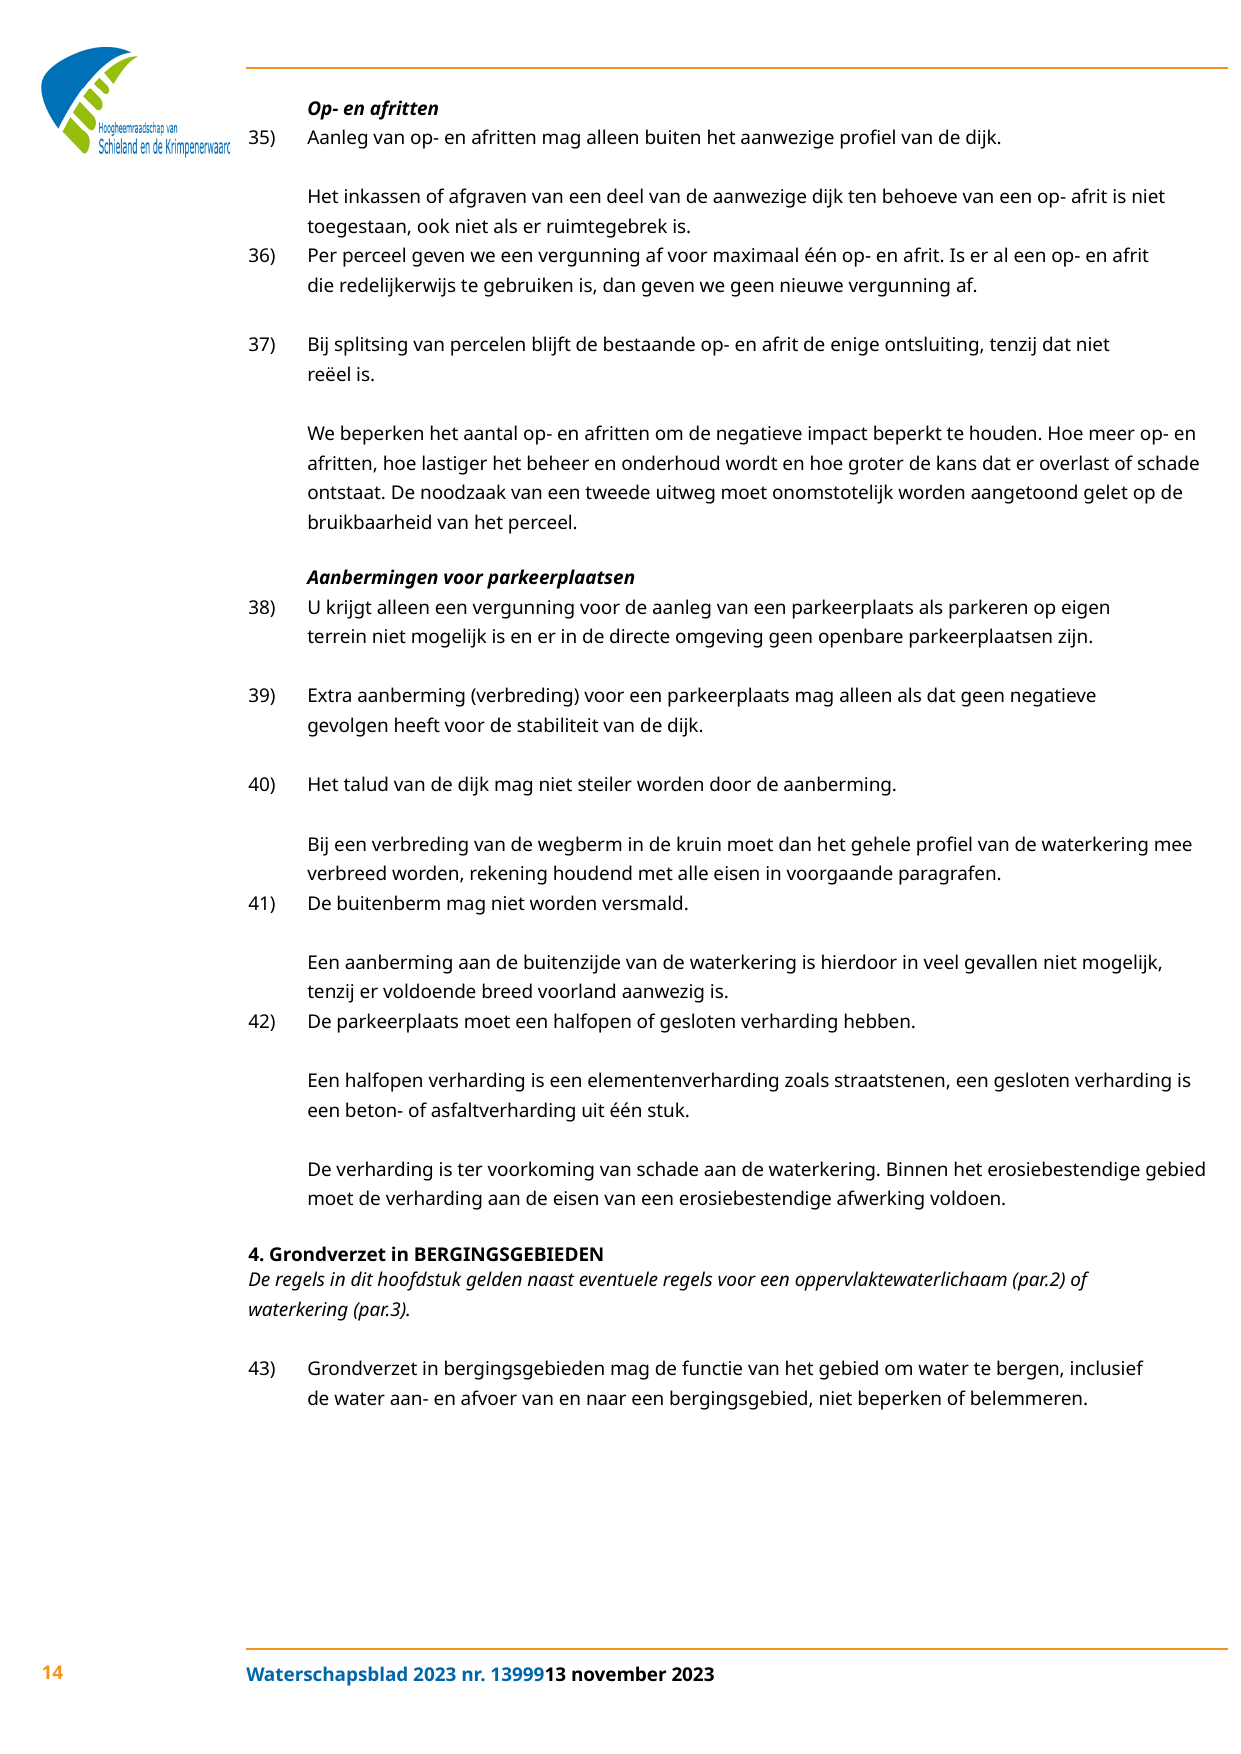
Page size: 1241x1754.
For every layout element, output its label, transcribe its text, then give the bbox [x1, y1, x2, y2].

table_header Bij een verbreding van de wegberm in de kruin moet dan het gehele profiel van de waterkering mee verbreed worden, rekening houdend met alle eisen in voorgaande paragrafen. [307, 831, 1211, 886]
list Grondverzet in bergingsgebieden mag de functie van het gebied om water te bergen, inclusief de water aan- en afvoer van en naar een bergingsgebied, niet beperken of belemmeren. [248, 1355, 1152, 1411]
table_header Een halfopen verharding is een elementenverharding zoals straatstenen, een gesloten verharding is een beton- of asfaltverharding uit één stuk. De verharding is ter voorkoming van schade aan de waterkering. Binnen het erosiebestendige gebied moet de verharding aan de eisen van een erosiebestendige afwerking voldoen. [307, 1067, 1211, 1211]
text De regels in dit hoofdstuk gelden naast eventuele regels voor een oppervlaktewaterlichaam (par.2) of waterkering (par.3). [248, 1267, 1152, 1322]
list Aanleg van op- en afritten mag alleen buiten het aanwezige profiel van de dijk. [248, 124, 1152, 150]
table_header Een aanberming aan de buitenzijde van de waterkering is hierdoor in veel gevallen niet mogelijk, tenzij er voldoende breed voorland aanwezig is. [307, 949, 1211, 1004]
table_header We beperken het aantal op- en afritten om de negatieve impact beperkt te houden. Hoe meer op- en afritten, hoe lastiger het beheer en onderhoud wordt en hoe groter de kans dat er overlast of schade ontstaat. De noodzaak van een tweede uitweg moet onomstotelijk worden aangetoond gelet op de bruikbaarheid van het perceel. [307, 420, 1211, 535]
list Op- en afritten [248, 95, 1152, 121]
list De parkeerplaats moet een halfopen of gesloten verharding hebben. [248, 1008, 1152, 1034]
list De buitenberm mag niet worden versmald. [248, 890, 1152, 915]
list Aanbermingen voor parkeerplaatsen [248, 564, 1152, 590]
list U krijgt alleen een vergunning voor de aanleg van een parkeerplaats als parkeren op eigen terrein niet mogelijk is en er in de directe omgeving geen openbare parkeerplaatsen zijn. [248, 594, 1152, 649]
list Extra aanberming (verbreding) voor een parkeerplaats mag alleen als dat geen negatieve gevolgen heeft voor de stabiliteit van de dijk. [248, 683, 1152, 738]
list Bij splitsing van percelen blijft de bestaande op- en afrit de enige ontsluiting, tenzij dat niet reëel is. [248, 331, 1152, 387]
text 4. Grondverzet in BERGINGSGEBIEDEN [248, 1241, 1152, 1267]
picture [41, 47, 231, 172]
list Het talud van de dijk mag niet steiler worden door de aanberming. [248, 771, 1152, 797]
table_header Het inkassen of afgraven van een deel van de aanwezige dijk ten behoeve van een op- afrit is niet toegestaan, ook niet als er ruimtegebrek is. [307, 184, 1211, 239]
list Per perceel geven we een vergunning af voor maximaal één op- en afrit. Is er al een op- en afrit die redelijkerwijs te gebruiken is, dan geven we geen nieuwe vergunning af. [248, 243, 1152, 298]
